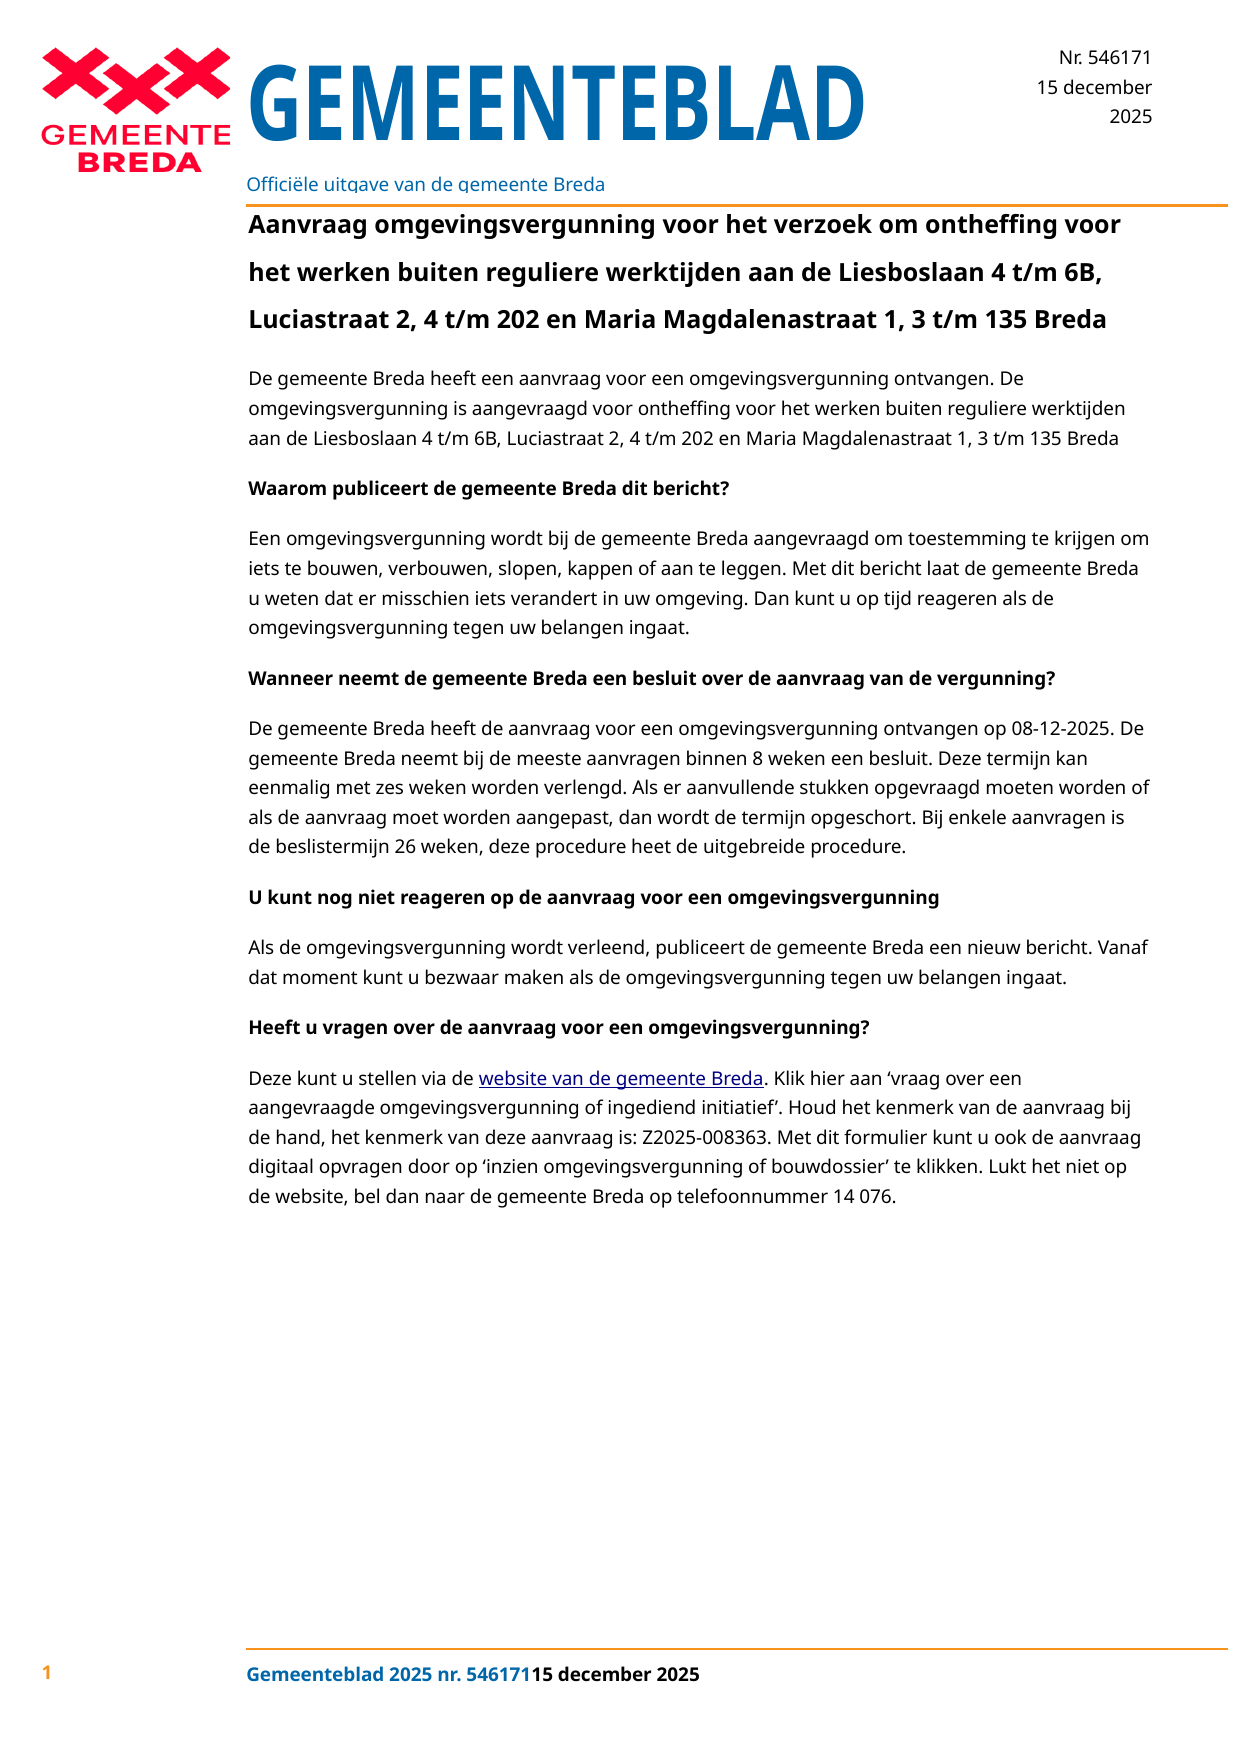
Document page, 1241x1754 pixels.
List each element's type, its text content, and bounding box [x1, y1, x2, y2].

text Heeft u vragen over de aanvraag voor een omgevingsvergunning? [248, 1014, 1152, 1040]
text Wanneer neemt de gemeente Breda een besluit over de aanvraag van de vergunning? [248, 665, 1152, 690]
text Deze kunt u stellen via de website van de gemeente Breda. Klik hier aan ‘vraag over een aangevraagde omgevingsvergunning of ingediend initiatief’. Houd het kenmerk van de aanvraag bij de hand, het kenmerk van deze aanvraag is: Z2025-008363. Met dit formulier kunt u ook de aanvraag digitaal opvragen door op ‘inzien omgevingsvergunning of bouwdossier’ te klikken. Lukt het niet op de website, bel dan naar de gemeente Breda op telefoonnummer 14 076. [248, 1065, 1152, 1209]
text Aanvraag omgevingsvergunning voor het verzoek om ontheffing voor het werken buiten reguliere werktijden aan de Liesboslaan 4 t/m 6B, Luciastraat 2, 4 t/m 202 en Maria Magdalenastraat 1, 3 t/m 135 Breda [248, 207, 1152, 336]
text Een omgevingsvergunning wordt bij de gemeente Breda aangevraagd om toestemming te krijgen om iets te bouwen, verbouwen, slopen, kappen of aan te leggen. Met dit bericht laat de gemeente Breda u weten dat er misschien iets verandert in uw omgeving. Dan kunt u op tijd reageren als de omgevingsvergunning tegen uw belangen ingaat. [248, 526, 1152, 640]
text De gemeente Breda heeft de aanvraag voor een omgevingsvergunning ontvangen op 08-12-2025. De gemeente Breda neemt bij de meeste aanvragen binnen 8 weken een besluit. Deze termijn kan eenmalig met zes weken worden verlengd. Als er aanvullende stukken opgevraagd moeten worden of als de aanvraag moet worden aangepast, dan wordt de termijn opgeschort. Bij enkele aanvragen is de beslistermijn 26 weken, deze procedure heet de uitgebreide procedure. [248, 715, 1152, 859]
text De gemeente Breda heeft een aanvraag voor een omgevingsvergunning ontvangen. De omgevingsvergunning is aangevraagd voor ontheffing voor het werken buiten reguliere werktijden aan de Liesboslaan 4 t/m 6B, Luciastraat 2, 4 t/m 202 en Maria Magdalenastraat 1, 3 t/m 135 Breda [248, 366, 1152, 450]
text Waarom publiceert de gemeente Breda dit bericht? [248, 475, 1152, 501]
text Als de omgevingsvergunning wordt verleend, publiceert de gemeente Breda een nieuw bericht. Vanaf dat moment kunt u bezwaar maken als de omgevingsvergunning tegen uw belangen ingaat. [248, 934, 1152, 989]
text U kunt nog niet reageren op de aanvraag voor een omgevingsvergunning [248, 884, 1152, 909]
picture [41, 47, 231, 172]
